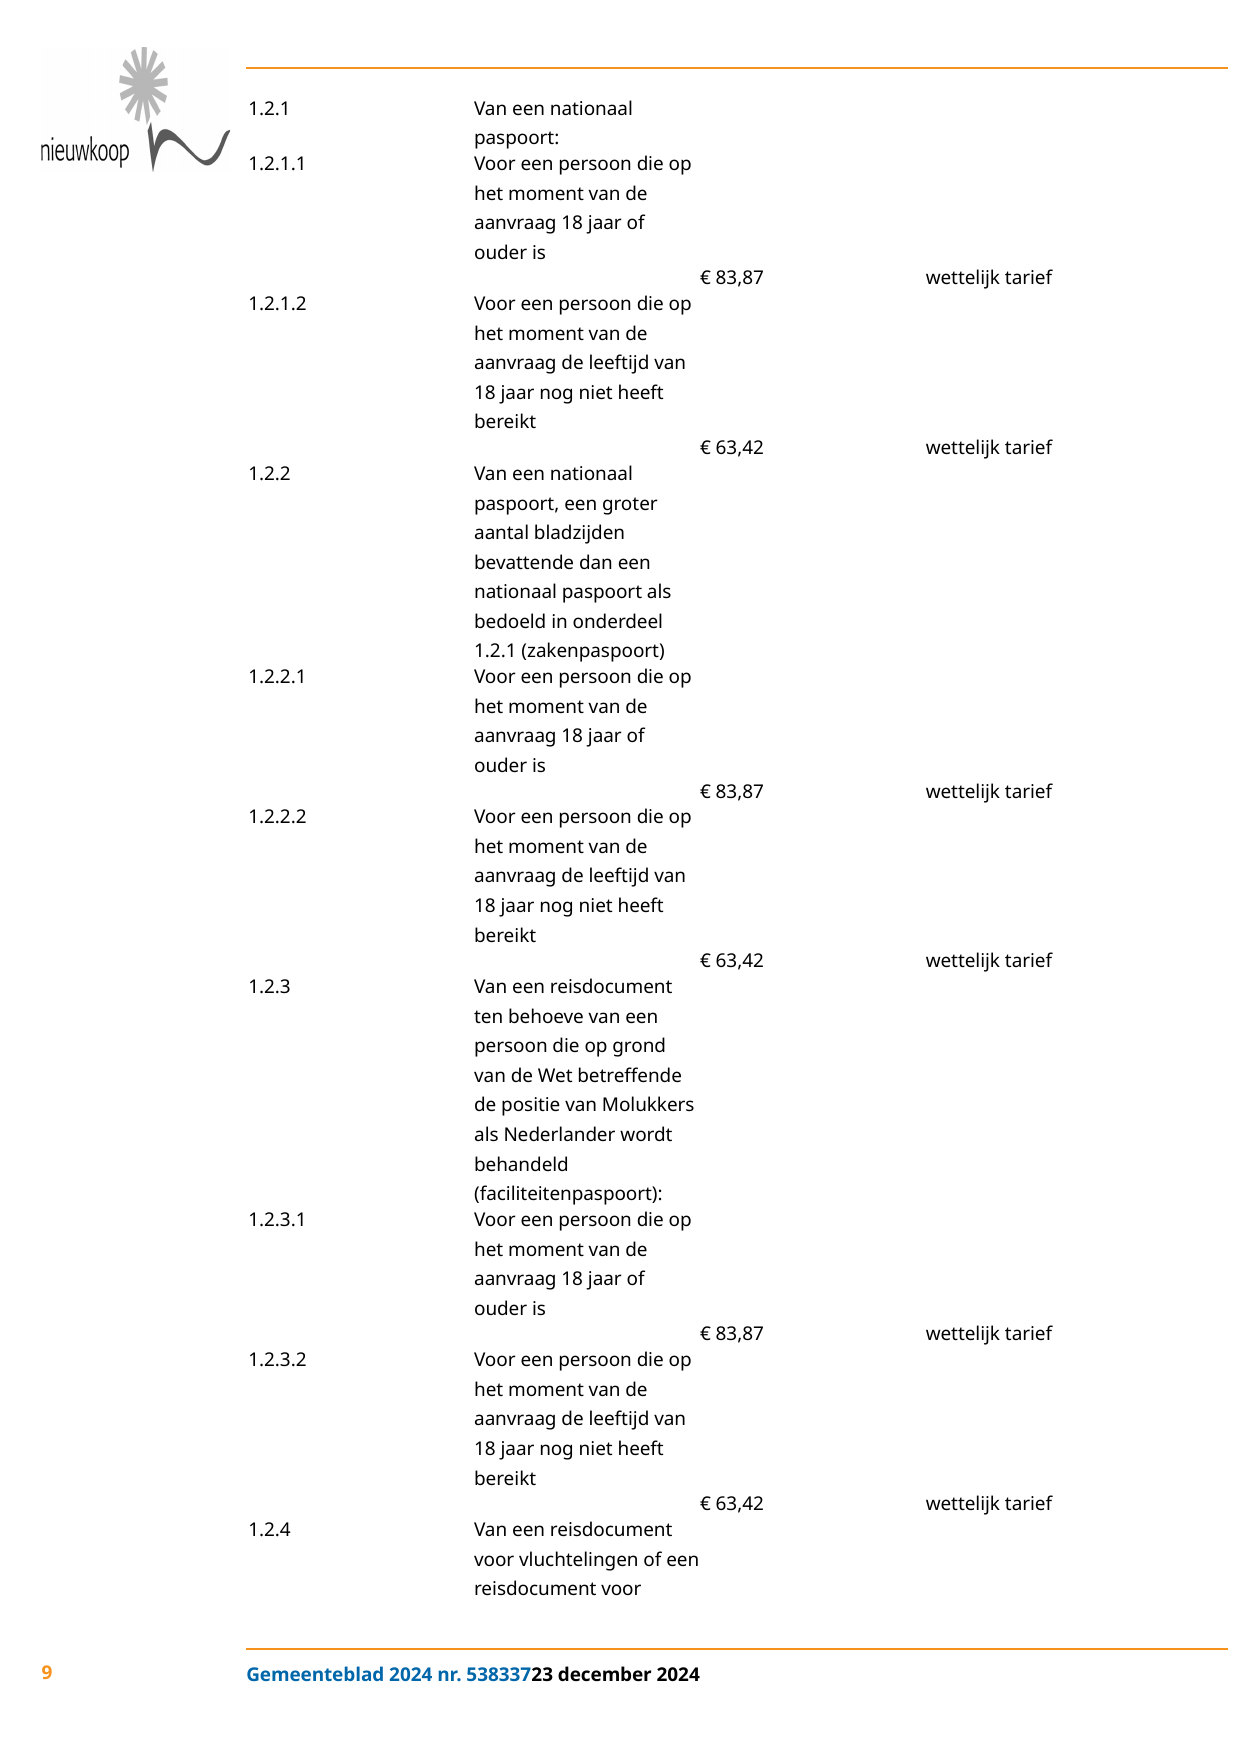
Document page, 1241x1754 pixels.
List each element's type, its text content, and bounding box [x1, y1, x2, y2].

table_cell [926, 150, 1152, 264]
table_cell € 83,87 [700, 1321, 926, 1346]
table_cell € 83,87 [700, 778, 926, 803]
table_cell Voor een persoon die op het moment van de aanvraag 18 jaar of ouder is [474, 150, 700, 264]
table_cell [926, 460, 1152, 663]
table_cell [474, 948, 700, 973]
table_cell Van een reisdocument voor vluchtelingen of een reisdocument voor [474, 1516, 700, 1601]
table_cell [926, 804, 1152, 948]
table_cell [700, 1516, 926, 1601]
table_cell [248, 778, 474, 803]
table_cell 1.2.4 [248, 1516, 474, 1601]
table_cell 1.2.2 [248, 460, 474, 663]
table_cell [700, 460, 926, 663]
table_cell [248, 265, 474, 290]
table_cell [700, 663, 926, 778]
table_cell wettelijk tarief [926, 265, 1152, 290]
table_cell € 63,42 [700, 948, 926, 973]
table_cell Van een nationaal paspoort, een groter aantal bladzijden bevattende dan een nationaal paspoort als bedoeld in onderdeel 1.2.1 (zakenpaspoort) [474, 460, 700, 663]
table_cell € 83,87 [700, 265, 926, 290]
table_cell [926, 1346, 1152, 1490]
table_cell wettelijk tarief [926, 948, 1152, 973]
table_cell [474, 434, 700, 460]
table_cell [926, 290, 1152, 434]
table_cell 1.2.1.2 [248, 290, 474, 434]
table_cell 1.2.3.1 [248, 1206, 474, 1321]
table_cell € 63,42 [700, 434, 926, 460]
table_cell [248, 434, 474, 460]
table_cell wettelijk tarief [926, 778, 1152, 803]
table_cell 1.2.1.1 [248, 150, 474, 264]
table_cell [926, 1516, 1152, 1601]
table_cell [248, 1321, 474, 1346]
table_cell 1.2.3 [248, 973, 474, 1206]
table_cell [248, 1490, 474, 1516]
table_cell Voor een persoon die op het moment van de aanvraag de leeftijd van 18 jaar nog niet heeft bereikt [474, 804, 700, 948]
table_cell [700, 804, 926, 948]
table_cell [700, 95, 926, 150]
table_cell [926, 973, 1152, 1206]
table_cell Van een reisdocument ten behoeve van een persoon die op grond van de Wet betreffende de positie van Molukkers als Nederlander wordt behandeld (faciliteitenpaspoort): [474, 973, 700, 1206]
table_cell [474, 778, 700, 803]
table_cell [926, 95, 1152, 150]
table_cell wettelijk tarief [926, 434, 1152, 460]
table_cell [700, 150, 926, 264]
table_cell [248, 948, 474, 973]
table_cell [700, 1346, 926, 1490]
table_cell [474, 265, 700, 290]
picture [41, 47, 231, 172]
table_cell 1.2.2.1 [248, 663, 474, 778]
table_cell Voor een persoon die op het moment van de aanvraag de leeftijd van 18 jaar nog niet heeft bereikt [474, 290, 700, 434]
table_cell [926, 663, 1152, 778]
table_cell Voor een persoon die op het moment van de aanvraag 18 jaar of ouder is [474, 663, 700, 778]
table_cell [700, 1206, 926, 1321]
table_cell 1.2.1 [248, 95, 474, 150]
table_cell € 63,42 [700, 1490, 926, 1516]
table_cell [926, 1206, 1152, 1321]
table_cell wettelijk tarief [926, 1321, 1152, 1346]
table_cell wettelijk tarief [926, 1490, 1152, 1516]
table_cell 1.2.3.2 [248, 1346, 474, 1490]
table_cell [700, 973, 926, 1206]
table_cell Van een nationaal paspoort: [474, 95, 700, 150]
table_cell Voor een persoon die op het moment van de aanvraag 18 jaar of ouder is [474, 1206, 700, 1321]
table_cell [474, 1490, 700, 1516]
table_cell [700, 290, 926, 434]
table_cell 1.2.2.2 [248, 804, 474, 948]
table_cell [474, 1321, 700, 1346]
table_cell Voor een persoon die op het moment van de aanvraag de leeftijd van 18 jaar nog niet heeft bereikt [474, 1346, 700, 1490]
